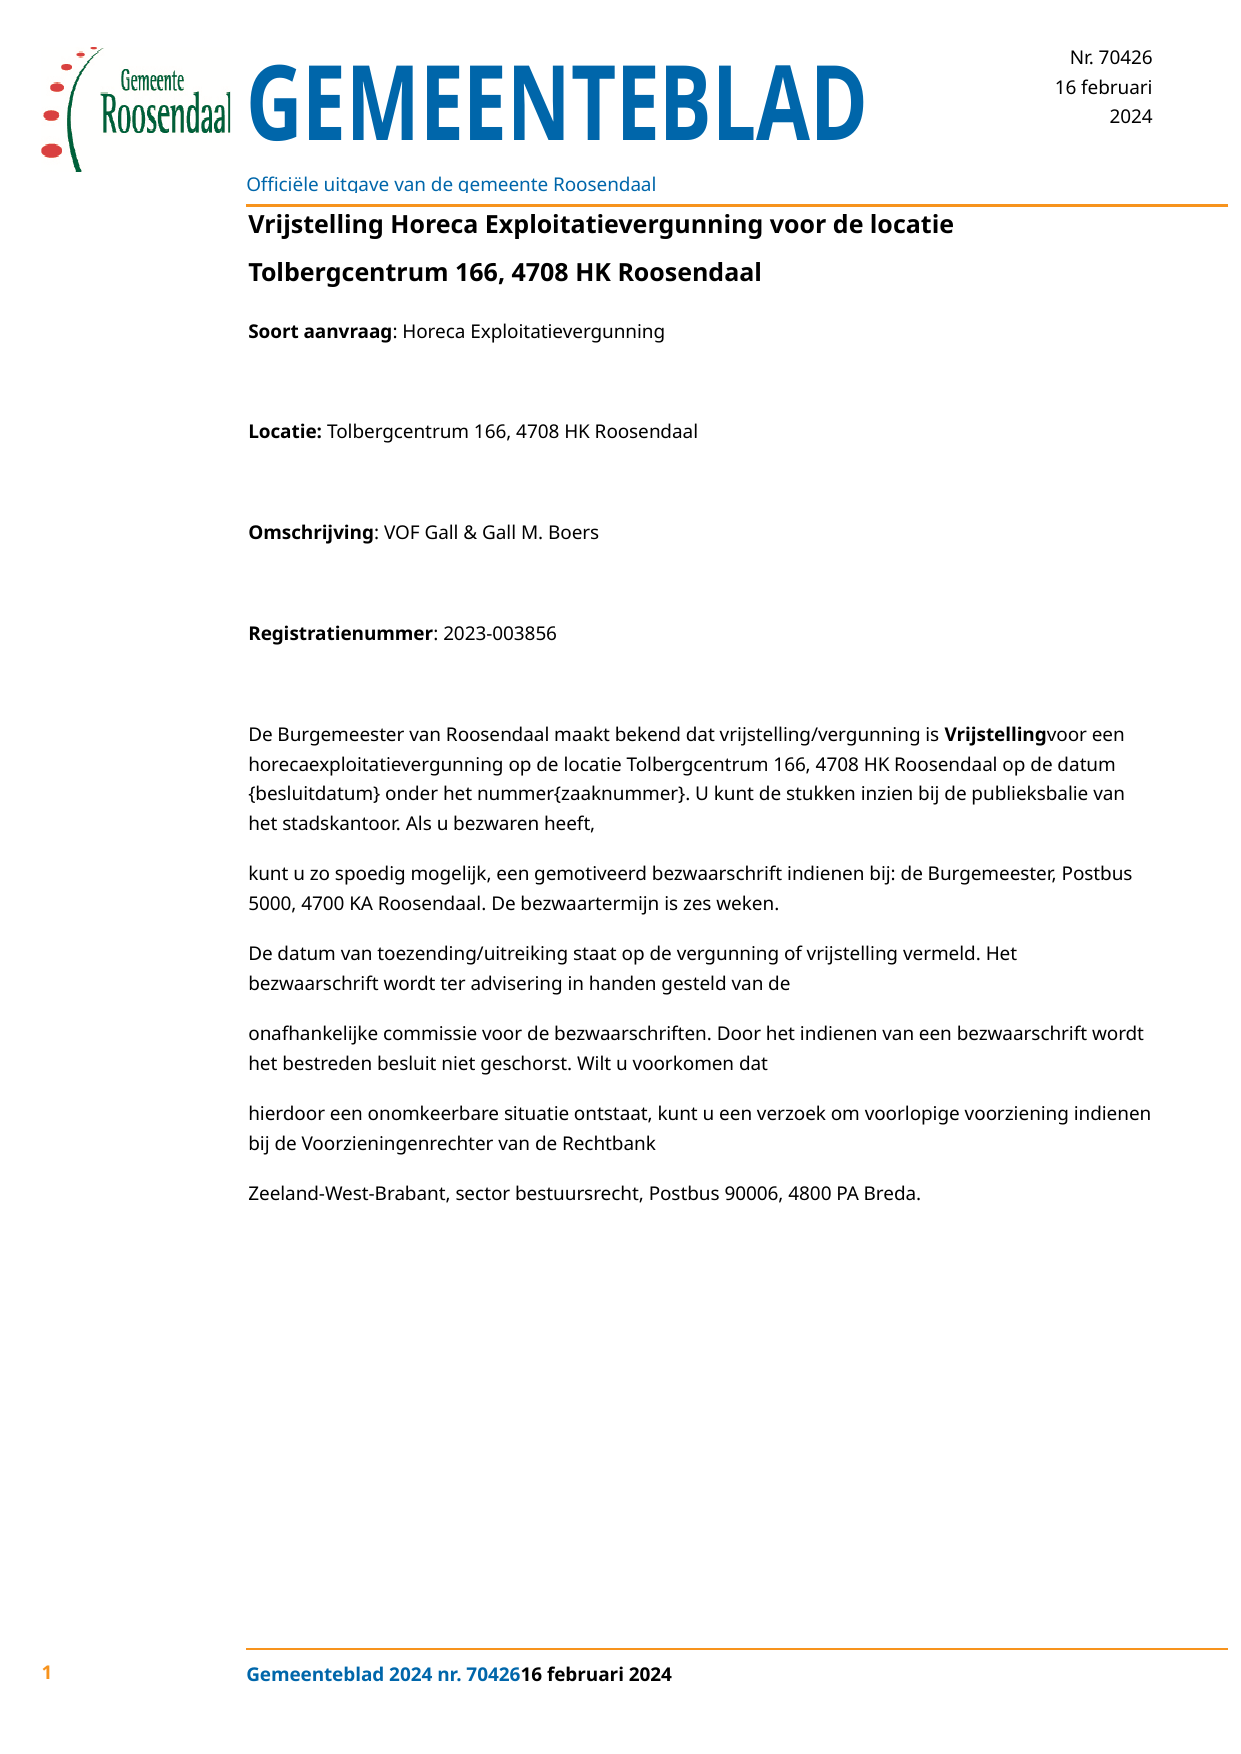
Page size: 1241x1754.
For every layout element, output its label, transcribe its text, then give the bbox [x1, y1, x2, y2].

text Omschrijving: VOF Gall & Gall M. Boers [248, 519, 1152, 545]
text Locatie: Tolbergcentrum 166, 4708 HK Roosendaal [248, 419, 1152, 444]
picture [41, 47, 231, 172]
text kunt u zo spoedig mogelijk, een gemotiveerd bezwaarschrift indienen bij: de Burgemeester, Postbus 5000, 4700 KA Roosendaal. De bezwaartermijn is zes weken. [248, 860, 1152, 916]
text onafhankelijke commissie voor de bezwaarschriften. Door het indienen van een bezwaarschrift wordt het bestreden besluit niet geschorst. Wilt u voorkomen dat [248, 1020, 1152, 1076]
text Zeeland-West-Brabant, sector bestuursrecht, Postbus 90006, 4800 PA Breda. [248, 1180, 1152, 1206]
text De datum van toezending/uitreiking staat op de vergunning of vrijstelling vermeld. Het bezwaarschrift wordt ter advisering in handen gesteld van de [248, 940, 1152, 996]
text hierdoor een onomkeerbare situatie ontstaat, kunt u een verzoek om voorlopige voorziening indienen bij de Voorzieningenrechter van de Rechtbank [248, 1100, 1152, 1156]
text Registratienummer: 2023-003856 [248, 620, 1152, 646]
text De Burgemeester van Roosendaal maakt bekend dat vrijstelling/vergunning is Vrijstellingvoor een horecaexploitatievergunning op de locatie Tolbergcentrum 166, 4708 HK Roosendaal op de datum {besluitdatum} onder het nummer{zaaknummer}. U kunt de stukken inzien bij de publieksbalie van het stadskantoor. Als u bezwaren heeft, [248, 721, 1152, 836]
text Vrijstelling Horeca Exploitatievergunning voor de locatie Tolbergcentrum 166, 4708 HK Roosendaal [248, 207, 1152, 288]
text Soort aanvraag: Horeca Exploitatievergunning [248, 318, 1152, 344]
